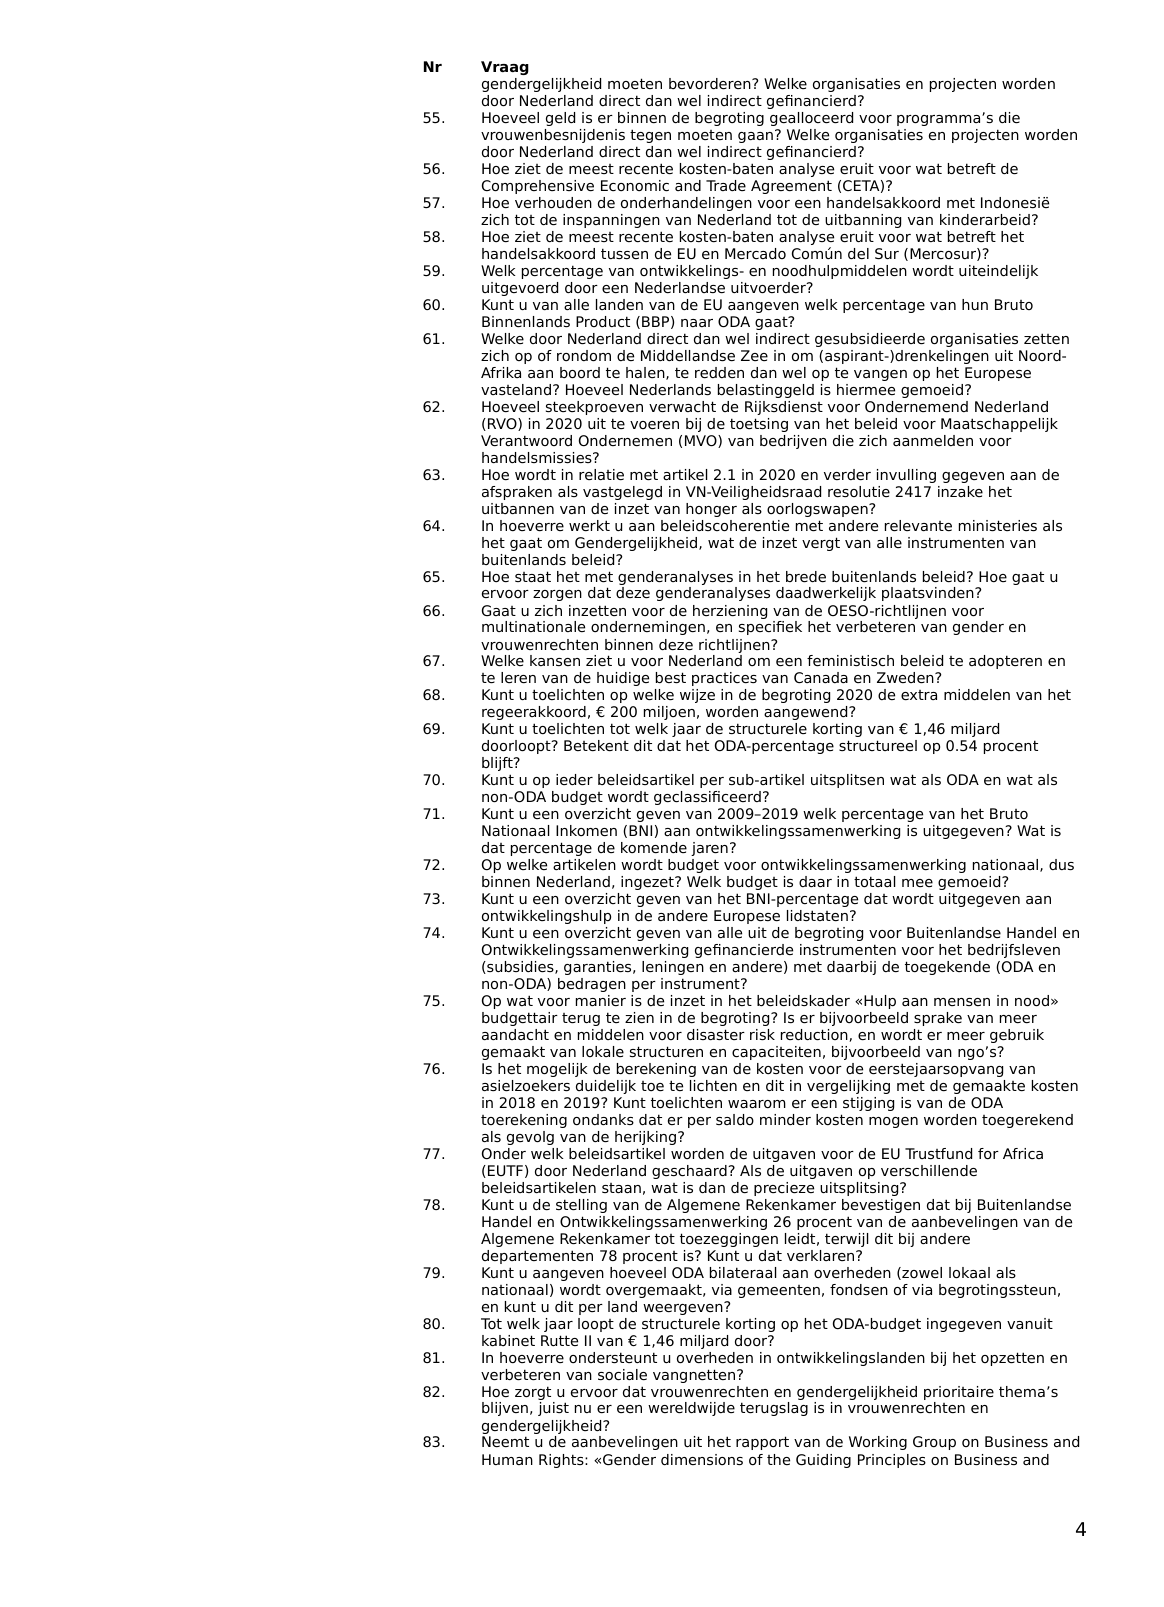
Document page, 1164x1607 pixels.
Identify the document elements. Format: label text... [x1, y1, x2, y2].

table_cell Kunt u een overzicht geven van het BNI-percentage dat wordt uitgegeven aan ontwikkelingshulp in de andere Europese lidstaten? [475, 891, 1087, 925]
table_cell 65. [422, 569, 475, 602]
table_cell Welk percentage van ontwikkelings- en noodhulpmiddelen wordt uiteindelijk uitgevoerd door een Nederlandse uitvoerder? [475, 263, 1087, 297]
table_cell 55. [422, 110, 475, 161]
table_cell 78. [422, 1197, 475, 1264]
table_cell Kunt u aangeven hoeveel ODA bilateraal aan overheden (zowel lokaal als nationaal) wordt overgemaakt, via gemeenten, fondsen of via begrotingssteun, en kunt u dit per land weergeven? [475, 1265, 1087, 1316]
table_cell Kunt u de stelling van de Algemene Rekenkamer bevestigen dat bij Buitenlandse Handel en Ontwikkelingssamenwerking 26 procent van de aanbevelingen van de Algemene Rekenkamer tot toezeggingen leidt, terwijl dit bij andere departementen 78 procent is? Kunt u dat verklaren? [475, 1197, 1087, 1264]
table_cell gendergelijkheid moeten bevorderen? Welke organisaties en projecten worden door Nederland direct dan wel indirect gefinancierd? [475, 76, 1087, 110]
table_cell 80. [422, 1316, 475, 1349]
table_cell 57. [422, 195, 475, 229]
table_header Vraag [475, 59, 1087, 76]
table_cell In hoeverre ondersteunt u overheden in ontwikkelingslanden bij het opzetten en verbeteren van sociale vangnetten? [475, 1350, 1087, 1383]
table_cell 82. [422, 1384, 475, 1434]
table_cell [422, 76, 475, 110]
table_cell Hoe ziet de meest recente kosten-baten analyse eruit voor wat betreft de Comprehensive Economic and Trade Agreement (CETA)? [475, 161, 1087, 195]
table_cell Gaat u zich inzetten voor de herziening van de OESO-richtlijnen voor multinationale ondernemingen, en specifiek het verbeteren van gender en vrouwenrechten binnen deze richtlijnen? [475, 603, 1087, 653]
table_cell 59. [422, 263, 475, 297]
table_cell Kunt u toelichten op welke wijze in de begroting 2020 de extra middelen van het regeerakkoord, € 200 miljoen, worden aangewend? [475, 687, 1087, 721]
table_cell 77. [422, 1146, 475, 1197]
table_cell 76. [422, 1061, 475, 1146]
table_cell 83. [422, 1434, 475, 1468]
table_cell 62. [422, 399, 475, 467]
table_cell Kunt u een overzicht geven van alle uit de begroting voor Buitenlandse Handel en Ontwikkelingssamenwerking gefinancierde instrumenten voor het bedrijfsleven (subsidies, garanties, leningen en andere) met daarbij de toegekende (ODA en non-ODA) bedragen per instrument? [475, 925, 1087, 993]
table_cell 70. [422, 772, 475, 806]
table_cell 67. [422, 653, 475, 687]
table_cell 73. [422, 891, 475, 925]
table_cell 60. [422, 297, 475, 331]
table_cell Kunt u op ieder beleidsartikel per sub-artikel uitsplitsen wat als ODA en wat als non-ODA budget wordt geclassificeerd? [475, 772, 1087, 806]
table_cell 61. [422, 331, 475, 399]
table_cell Hoe ziet de meest recente kosten-baten analyse eruit voor wat betreft het handelsakkoord tussen de EU en Mercado Común del Sur (Mercosur)? [475, 229, 1087, 263]
table_cell 66. [422, 603, 475, 653]
table_cell Kunt u van alle landen van de EU aangeven welk percentage van hun Bruto Binnenlands Product (BBP) naar ODA gaat? [475, 297, 1087, 331]
table_cell 75. [422, 993, 475, 1061]
table_cell Op welke artikelen wordt budget voor ontwikkelingssamenwerking nationaal, dus binnen Nederland, ingezet? Welk budget is daar in totaal mee gemoeid? [475, 857, 1087, 891]
table_cell 74. [422, 925, 475, 993]
table_cell Welke kansen ziet u voor Nederland om een feministisch beleid te adopteren en te leren van de huidige best practices van Canada en Zweden? [475, 653, 1087, 687]
table_cell Tot welk jaar loopt de structurele korting op het ODA-budget ingegeven vanuit kabinet Rutte II van € 1,46 miljard door? [475, 1316, 1087, 1349]
table_cell Hoeveel steekproeven verwacht de Rijksdienst voor Ondernemend Nederland (RVO) in 2020 uit te voeren bij de toetsing van het beleid voor Maatschappelijk Verantwoord Ondernemen (MVO) van bedrijven die zich aanmelden voor handelsmissies? [475, 399, 1087, 467]
table_cell 69. [422, 721, 475, 772]
table_cell Op wat voor manier is de inzet in het beleidskader «Hulp aan mensen in nood» budgettair terug te zien in de begroting? Is er bijvoorbeeld sprake van meer aandacht en middelen voor disaster risk reduction, en wordt er meer gebruik gemaakt van lokale structuren en capaciteiten, bijvoorbeeld van ngo’s? [475, 993, 1087, 1061]
table_header Nr [422, 59, 475, 76]
table_cell Hoe staat het met genderanalyses in het brede buitenlands beleid? Hoe gaat u ervoor zorgen dat deze genderanalyses daadwerkelijk plaatsvinden? [475, 569, 1087, 602]
table_cell 63. [422, 467, 475, 517]
table_cell Neemt u de aanbevelingen uit het rapport van de Working Group on Business and Human Rights: «Gender dimensions of the Guiding Principles on Business and [475, 1434, 1087, 1468]
table_cell 56. [422, 161, 475, 195]
table_cell Kunt u een overzicht geven van 2009–2019 welk percentage van het Bruto Nationaal Inkomen (BNI) aan ontwikkelingssamenwerking is uitgegeven? Wat is dat percentage de komende jaren? [475, 806, 1087, 857]
table_cell 64. [422, 518, 475, 568]
table_cell 71. [422, 806, 475, 857]
table_cell Hoeveel geld is er binnen de begroting gealloceerd voor programma’s die vrouwenbesnijdenis tegen moeten gaan? Welke organisaties en projecten worden door Nederland direct dan wel indirect gefinancierd? [475, 110, 1087, 161]
table_cell Onder welk beleidsartikel worden de uitgaven voor de EU Trustfund for Africa (EUTF) door Nederland geschaard? Als de uitgaven op verschillende beleidsartikelen staan, wat is dan de precieze uitsplitsing? [475, 1146, 1087, 1197]
table_cell 58. [422, 229, 475, 263]
table_cell Kunt u toelichten tot welk jaar de structurele korting van € 1,46 miljard doorloopt? Betekent dit dat het ODA-percentage structureel op 0.54 procent blijft? [475, 721, 1087, 772]
table_cell Hoe zorgt u ervoor dat vrouwenrechten en gendergelijkheid prioritaire thema’s blijven, juist nu er een wereldwijde terugslag is in vrouwenrechten en gendergelijkheid? [475, 1384, 1087, 1434]
table_cell Welke door Nederland direct dan wel indirect gesubsidieerde organisaties zetten zich op of rondom de Middellandse Zee in om (aspirant-)drenkelingen uit Noord-Afrika aan boord te halen, te redden dan wel op te vangen op het Europese vasteland? Hoeveel Nederlands belastinggeld is hiermee gemoeid? [475, 331, 1087, 399]
table_cell Is het mogelijk de berekening van de kosten voor de eerstejaarsopvang van asielzoekers duidelijk toe te lichten en dit in vergelijking met de gemaakte kosten in 2018 en 2019? Kunt toelichten waarom er een stijging is van de ODA toerekening ondanks dat er per saldo minder kosten mogen worden toegerekend als gevolg van de herijking? [475, 1061, 1087, 1146]
table_cell 72. [422, 857, 475, 891]
table_cell 79. [422, 1265, 475, 1316]
table_cell Hoe wordt in relatie met artikel 2.1 in 2020 en verder invulling gegeven aan de afspraken als vastgelegd in VN-Veiligheidsraad resolutie 2417 inzake het uitbannen van de inzet van honger als oorlogswapen? [475, 467, 1087, 517]
table_cell 68. [422, 687, 475, 721]
table_cell Hoe verhouden de onderhandelingen voor een handelsakkoord met Indonesië zich tot de inspanningen van Nederland tot de uitbanning van kinderarbeid? [475, 195, 1087, 229]
table_cell In hoeverre werkt u aan beleidscoherentie met andere relevante ministeries als het gaat om Gendergelijkheid, wat de inzet vergt van alle instrumenten van buitenlands beleid? [475, 518, 1087, 568]
table_cell 81. [422, 1350, 475, 1383]
